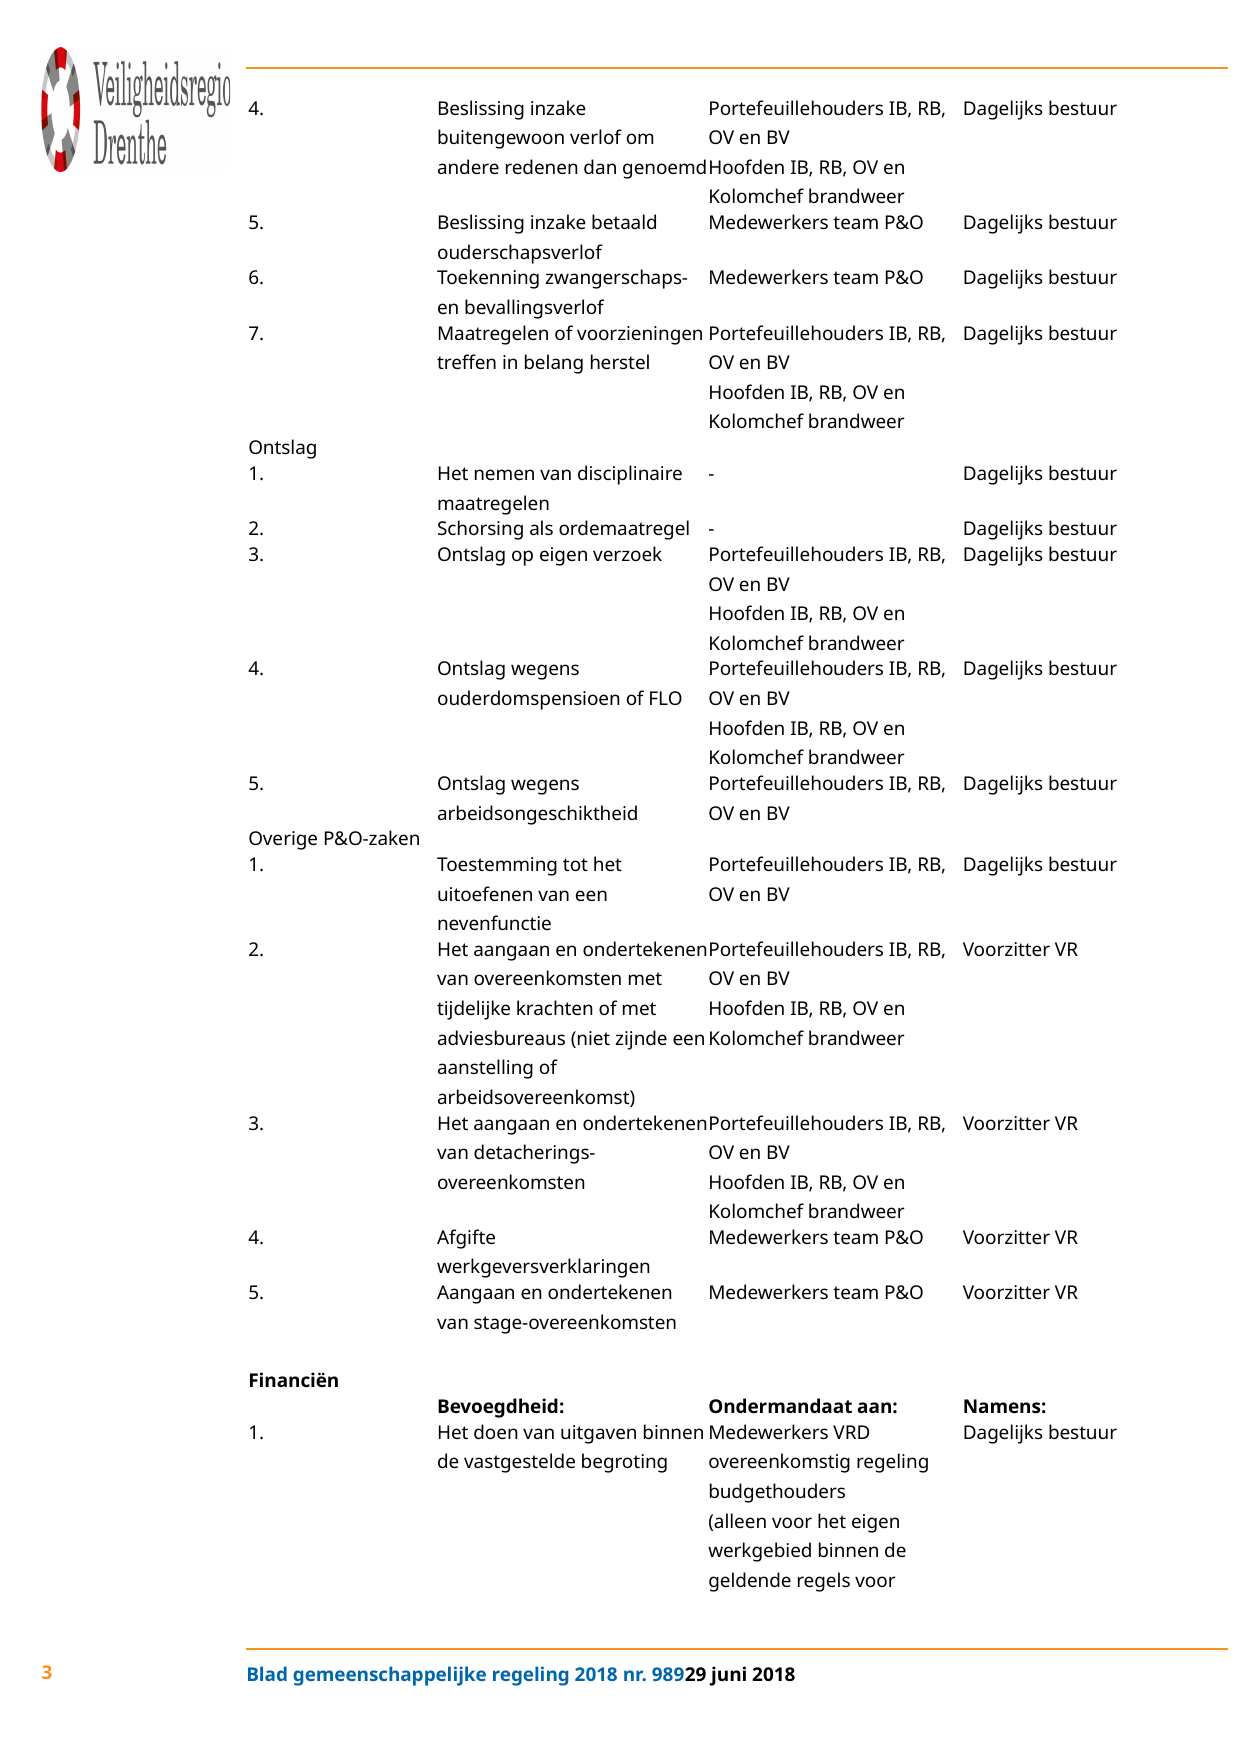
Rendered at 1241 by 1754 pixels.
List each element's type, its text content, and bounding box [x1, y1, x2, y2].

table_cell Namens: [963, 1394, 1152, 1419]
table_cell Portefeuillehouders IB, RB, OV en BV [708, 851, 963, 936]
table_cell 4. [248, 1224, 437, 1279]
table_cell Medewerkers team P&O [708, 265, 963, 320]
table_cell Ontslag wegens arbeidsongeschiktheid [437, 770, 708, 825]
table_cell 3. [248, 541, 437, 656]
table_cell Toestemming tot het uitoefenen van een nevenfunctie [437, 851, 708, 936]
table_cell Voorzitter VR [963, 936, 1152, 1110]
picture [41, 47, 231, 172]
table_cell Dagelijks bestuur [963, 656, 1152, 770]
table_cell [963, 825, 1152, 851]
table_cell [248, 1394, 437, 1419]
table_cell 4. [248, 95, 437, 209]
table_cell 5. [248, 1280, 437, 1335]
table_cell Ontslag op eigen verzoek [437, 541, 708, 656]
table_header Financiën [248, 1368, 963, 1393]
table_cell - [708, 515, 963, 541]
table_cell Dagelijks bestuur [963, 1419, 1152, 1593]
table_cell Het aangaan en ondertekenen van detacherings-overeenkomsten [437, 1110, 708, 1224]
table_cell Dagelijks bestuur [963, 515, 1152, 541]
table_cell - [708, 460, 963, 515]
table_cell Voorzitter VR [963, 1280, 1152, 1335]
table_cell Beslissing inzake buitengewoon verlof om andere redenen dan genoemd [437, 95, 708, 209]
table_cell Dagelijks bestuur [963, 95, 1152, 209]
table_cell 6. [248, 265, 437, 320]
table_cell Dagelijks bestuur [963, 460, 1152, 515]
table_cell 4. [248, 656, 437, 770]
table_cell 5. [248, 770, 437, 825]
table_cell 5. [248, 209, 437, 264]
table_cell Dagelijks bestuur [963, 851, 1152, 936]
table_cell Portefeuillehouders IB, RB, OV en BV Hoofden IB, RB, OV en Kolomchef brandweer [708, 1110, 963, 1224]
table_cell 1. [248, 851, 437, 936]
table_cell Portefeuillehouders IB, RB, OV en BV Hoofden IB, RB, OV en Kolomchef brandweer [708, 320, 963, 434]
table_cell Maatregelen of voorzieningen treffen in belang herstel [437, 320, 708, 434]
table_cell Portefeuillehouders IB, RB, OV en BV Hoofden IB, RB, OV en Kolomchef brandweer [708, 541, 963, 656]
table_cell Portefeuillehouders IB, RB, OV en BV Hoofden IB, RB, OV en Kolomchef brandweer [708, 656, 963, 770]
table_cell Afgifte werkgeversverklaringen [437, 1224, 708, 1279]
table_cell Voorzitter VR [963, 1224, 1152, 1279]
table_cell Het doen van uitgaven binnen de vastgestelde begroting [437, 1419, 708, 1593]
table_cell Dagelijks bestuur [963, 320, 1152, 434]
table_cell Ondermandaat aan: [708, 1394, 963, 1419]
table_cell Beslissing inzake betaald ouderschapsverlof [437, 209, 708, 264]
table_cell 2. [248, 515, 437, 541]
table_cell Portefeuillehouders IB, RB, OV en BV Hoofden IB, RB, OV en Kolomchef brandweer [708, 936, 963, 1110]
table_cell Ontslag wegens ouderdomspensioen of FLO [437, 656, 708, 770]
table_cell Het nemen van disciplinaire maatregelen [437, 460, 708, 515]
table_cell Portefeuillehouders IB, RB, OV en BV [708, 770, 963, 825]
table_cell [963, 434, 1152, 460]
table_cell 2. [248, 936, 437, 1110]
table_cell Dagelijks bestuur [963, 209, 1152, 264]
table_cell Medewerkers VRD overeenkomstig regeling budgethouders (alleen voor het eigen werkgebied binnen de geldende regels voor [708, 1419, 963, 1593]
table_cell Medewerkers team P&O [708, 1224, 963, 1279]
table_cell Het aangaan en ondertekenen van overeenkomsten met tijdelijke krachten of met adviesbureaus (niet zijnde een aanstelling of arbeidsovereenkomst) [437, 936, 708, 1110]
table_cell Medewerkers team P&O [708, 209, 963, 264]
table_cell Voorzitter VR [963, 1110, 1152, 1224]
table_header [963, 1368, 1152, 1393]
table_cell Portefeuillehouders IB, RB, OV en BV Hoofden IB, RB, OV en Kolomchef brandweer [708, 95, 963, 209]
table_cell Dagelijks bestuur [963, 541, 1152, 656]
table_cell Medewerkers team P&O [708, 1280, 963, 1335]
table_cell Ontslag [248, 434, 963, 460]
table_cell 7. [248, 320, 437, 434]
table_cell Dagelijks bestuur [963, 265, 1152, 320]
table_cell 1. [248, 1419, 437, 1593]
table_cell 3. [248, 1110, 437, 1224]
table_cell Bevoegdheid: [437, 1394, 708, 1419]
table_cell 1. [248, 460, 437, 515]
table_cell Dagelijks bestuur [963, 770, 1152, 825]
table_cell Aangaan en ondertekenen van stage-overeenkomsten [437, 1280, 708, 1335]
table_cell Toekenning zwangerschaps- en bevallingsverlof [437, 265, 708, 320]
table_cell Overige P&O-zaken [248, 825, 963, 851]
table_cell Schorsing als ordemaatregel [437, 515, 708, 541]
